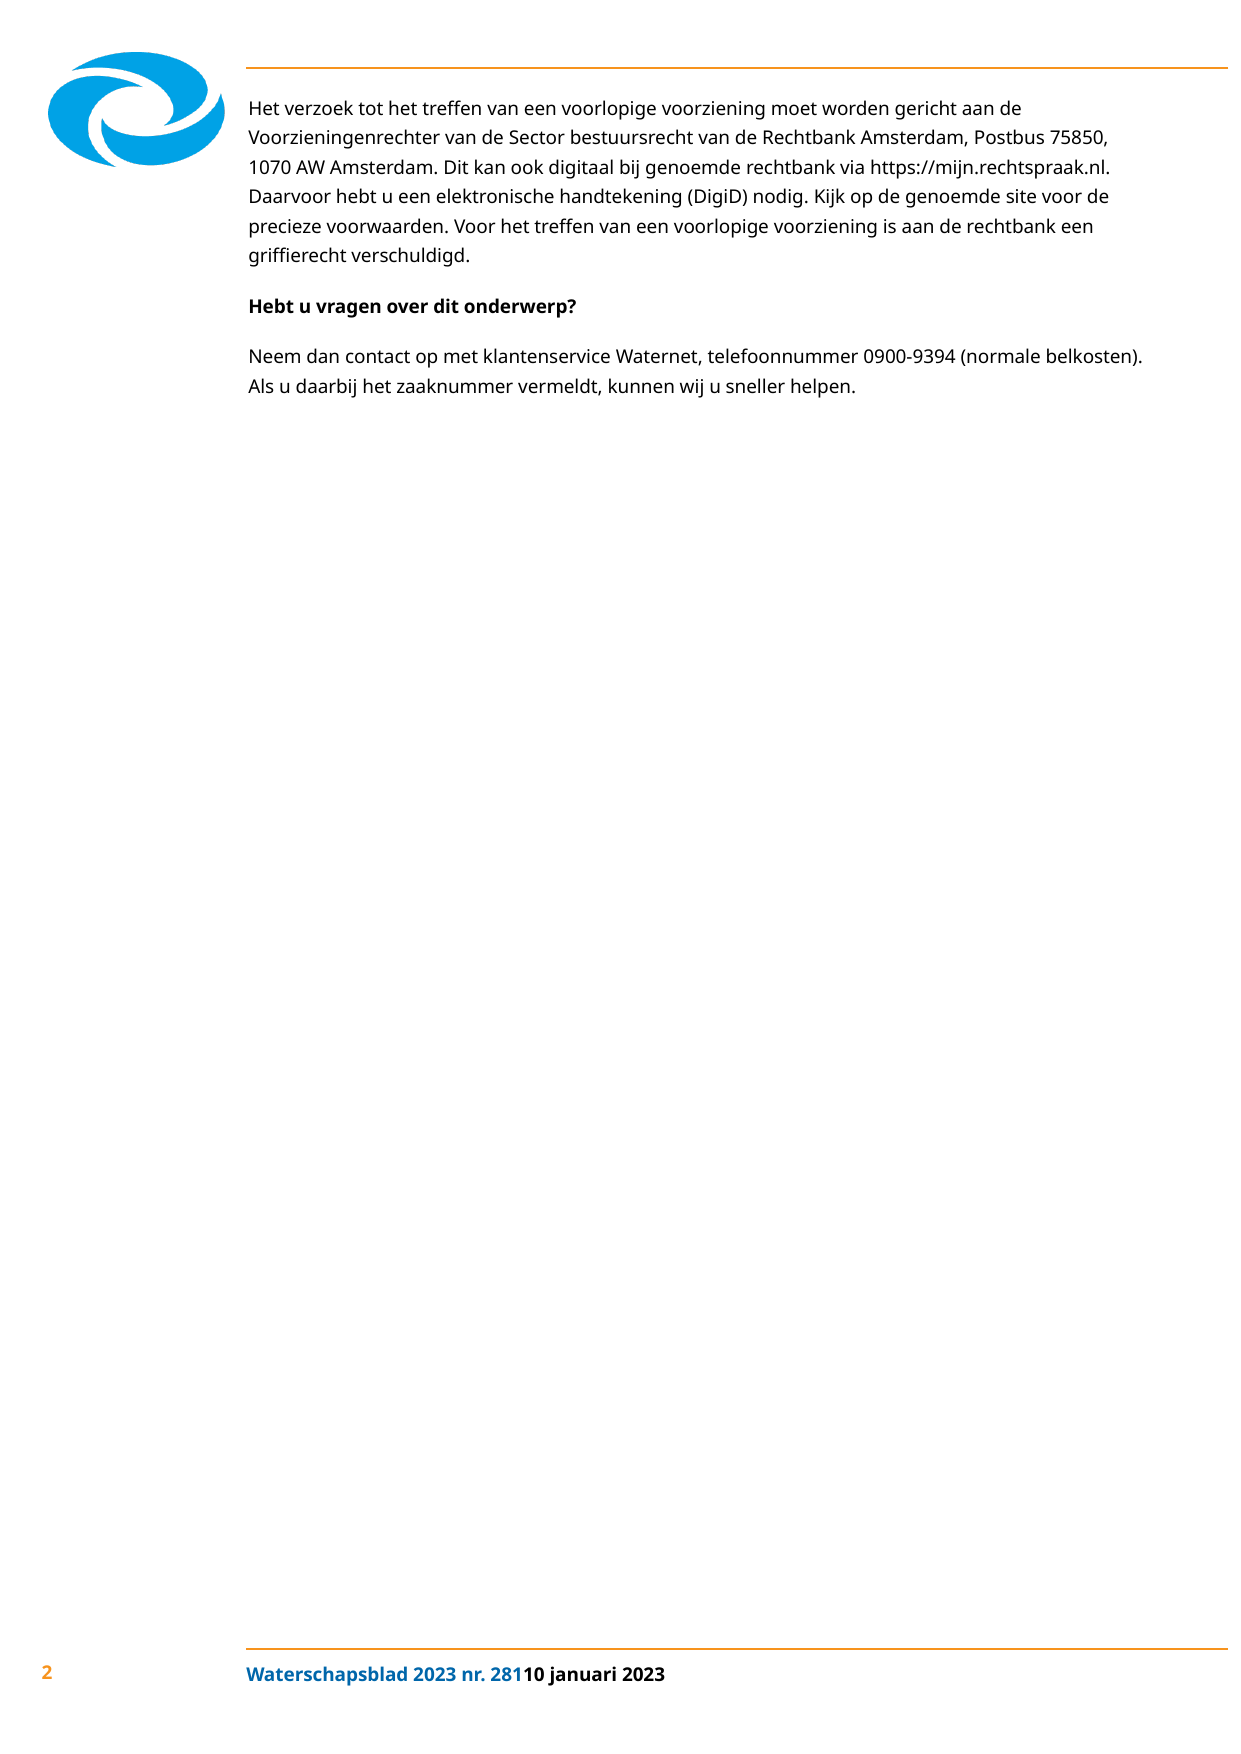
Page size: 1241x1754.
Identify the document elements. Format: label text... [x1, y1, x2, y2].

text Neem dan contact op met klantenservice Waternet, telefoonnummer 0900-9394 (normale belkosten). Als u daarbij het zaaknummer vermeldt, kunnen wij u sneller helpen. [248, 343, 1152, 399]
text Het verzoek tot het treffen van een voorlopige voorziening moet worden gericht aan de Voorzieningenrechter van de Sector bestuursrecht van de Rechtbank Amsterdam, Postbus 75850, 1070 AW Amsterdam. Dit kan ook digitaal bij genoemde rechtbank via https://mijn.rechtspraak.nl. Daarvoor hebt u een elektronische handtekening (DigiD) nodig. Kijk op de genoemde site voor de precieze voorwaarden. Voor het treffen van een voorlopige voorziening is aan de rechtbank een griffierecht verschuldigd. [248, 95, 1152, 268]
text Hebt u vragen over dit onderwerp? [248, 293, 1152, 319]
picture [41, 47, 231, 172]
